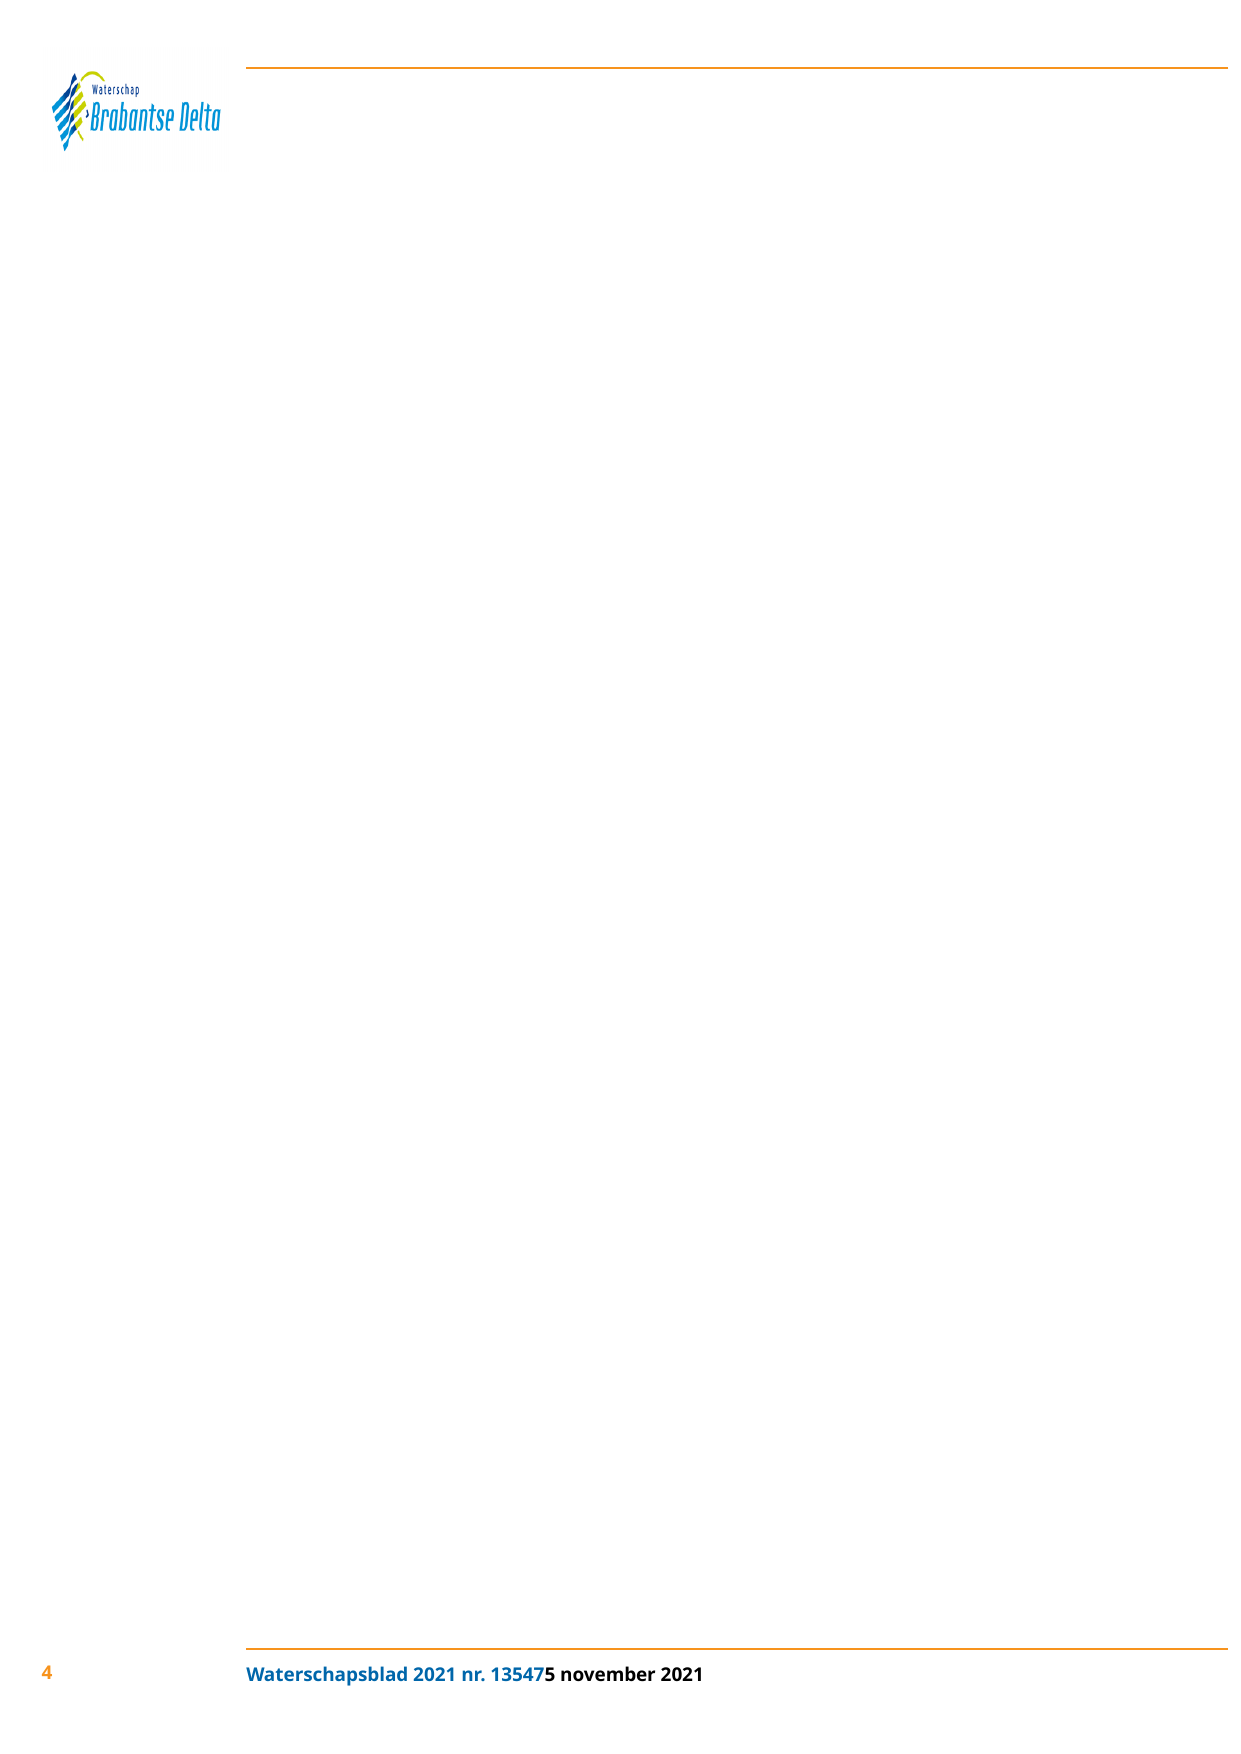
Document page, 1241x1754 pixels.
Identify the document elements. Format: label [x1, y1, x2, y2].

picture [41, 47, 231, 172]
